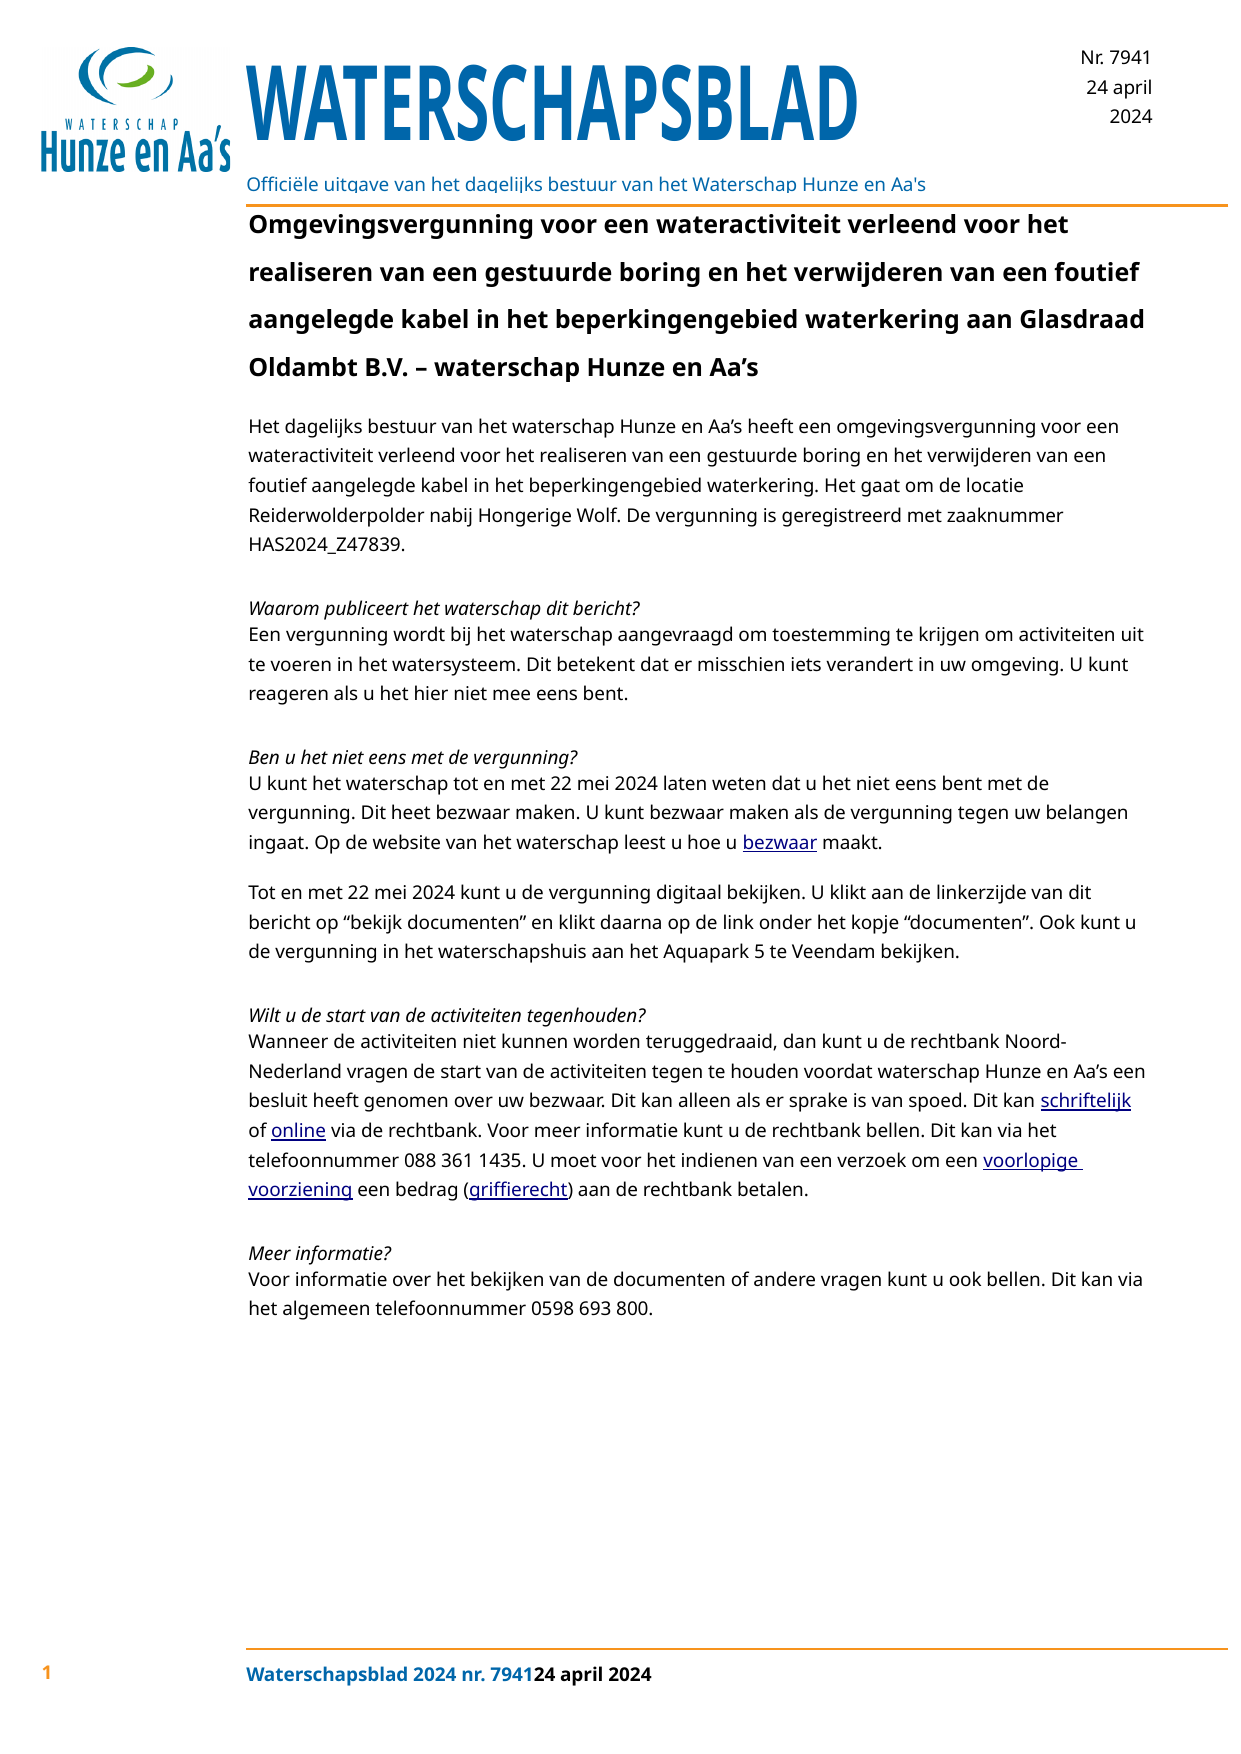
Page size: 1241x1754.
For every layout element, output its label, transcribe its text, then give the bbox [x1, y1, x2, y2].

text Het dagelijks bestuur van het waterschap Hunze en Aa’s heeft een omgevingsvergunning voor een wateractiviteit verleend voor het realiseren van een gestuurde boring en het verwijderen van een foutief aangelegde kabel in het beperkingengebied waterkering. Het gaat om de locatie Reiderwolderpolder nabij Hongerige Wolf. De vergunning is geregistreerd met zaaknummer HAS2024_Z47839. [248, 413, 1152, 557]
text Een vergunning wordt bij het waterschap aangevraagd om toestemming te krijgen om activiteiten uit te voeren in het watersysteem. Dit betekent dat er misschien iets verandert in uw omgeving. U kunt reageren als u het hier niet mee eens bent. [248, 621, 1152, 706]
text U kunt het waterschap tot en met 22 mei 2024 laten weten dat u het niet eens bent met de vergunning. Dit heet bezwaar maken. U kunt bezwaar maken als de vergunning tegen uw belangen ingaat. Op de website van het waterschap leest u hoe u bezwaar maakt. [248, 770, 1152, 855]
text Wilt u de start van de activiteiten tegenhouden? [248, 1003, 1152, 1028]
picture [47, 154, 51, 172]
picture [226, 145, 231, 156]
text Tot en met 22 mei 2024 kunt u de vergunning digitaal bekijken. U klikt aan de linkerzijde van dit bericht op “bekijk documenten” en klikt daarna op de link onder het kopje “documenten”. Ook kunt u de vergunning in het waterschapshuis aan het Aquapark 5 te Veendam bekijken. [248, 879, 1152, 964]
text Voor informatie over het bekijken van de documenten of andere vragen kunt u ook bellen. Dit kan via het algemeen telefoonnummer 0598 693 800. [248, 1266, 1152, 1321]
text Ben u het niet eens met de vergunning? [248, 744, 1152, 770]
picture [41, 47, 231, 172]
text Omgevingsvergunning voor een wateractiviteit verleend voor het realiseren van een gestuurde boring en het verwijderen van een foutief aangelegde kabel in het beperkingengebied waterkering aan Glasdraad Oldambt B.V. – waterschap Hunze en Aa’s [248, 207, 1152, 384]
text Wanneer de activiteiten niet kunnen worden teruggedraaid, dan kunt u de rechtbank Noord-Nederland vragen de start van de activiteiten tegen te houden voordat waterschap Hunze en Aa’s een besluit heeft genomen over uw bezwaar. Dit kan alleen als er sprake is van spoed. Dit kan schriftelijk of online via de rechtbank. Voor meer informatie kunt u de rechtbank bellen. Dit kan via het telefoonnummer 088 361 1435. U moet voor het indienen van een verzoek om een voorlopige voorziening een bedrag (griffierecht) aan de rechtbank betalen. [248, 1028, 1152, 1202]
picture [183, 163, 191, 172]
text Waarom publiceert het waterschap dit bericht? [248, 595, 1152, 621]
text Meer informatie? [248, 1240, 1152, 1266]
